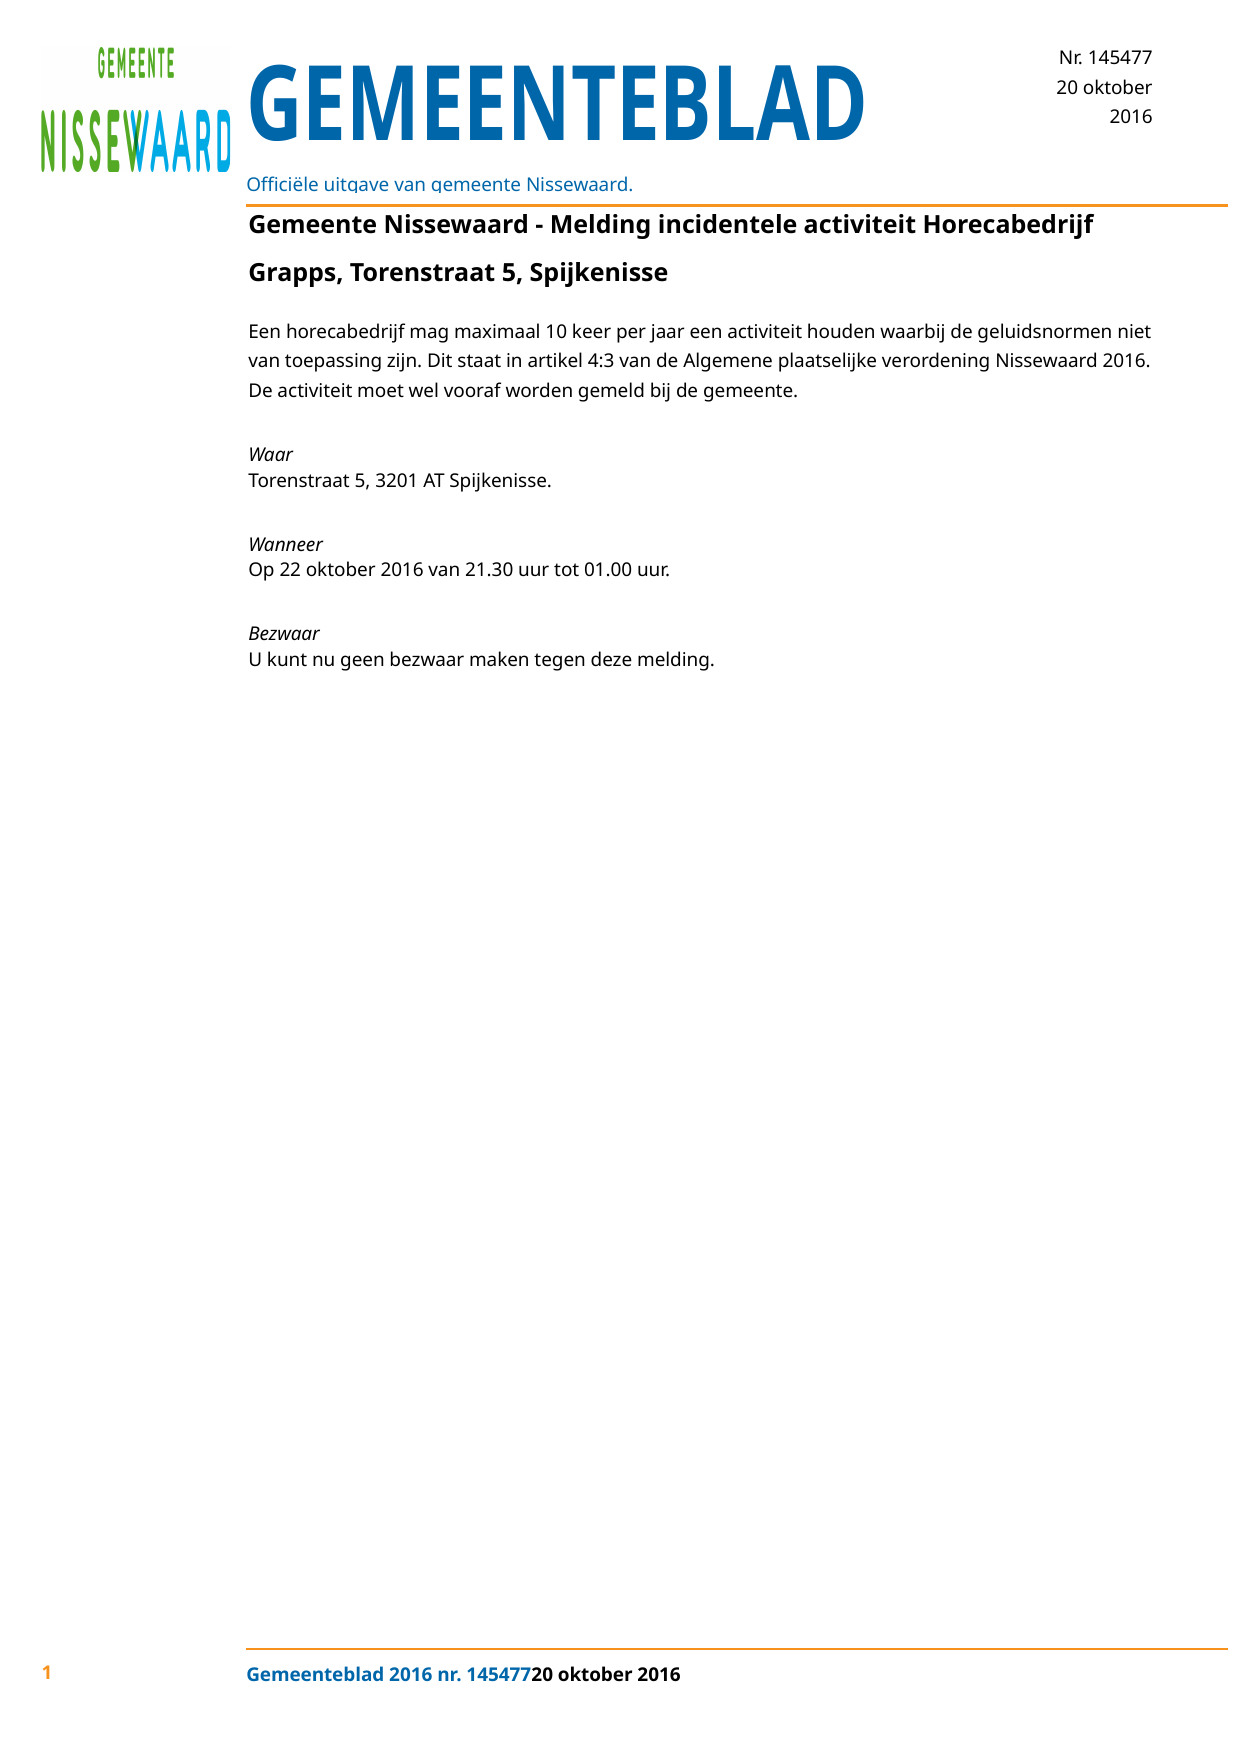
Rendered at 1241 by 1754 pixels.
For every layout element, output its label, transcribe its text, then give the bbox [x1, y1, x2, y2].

text Op 22 oktober 2016 van 21.30 uur tot 01.00 uur. [248, 556, 1152, 582]
picture [201, 122, 206, 138]
text Torenstraat 5, 3201 AT Spijkenisse. [248, 467, 1152, 492]
text Een horecabedrijf mag maximaal 10 keer per jaar een activiteit houden waarbij de geluidsnormen niet van toepassing zijn. Dit staat in artikel 4:3 van de Algemene plaatselijke verordening Nissewaard 2016. De activiteit moet wel vooraf worden gemeld bij de gemeente. [248, 318, 1152, 403]
picture [176, 157, 187, 172]
text Waar [248, 441, 1152, 467]
text Gemeente Nissewaard - Melding incidentele activiteit Horecabedrijf Grapps, Torenstraat 5, Spijkenisse [248, 207, 1152, 288]
picture [200, 151, 206, 172]
text U kunt nu geen bezwaar maken tegen deze melding. [248, 646, 1152, 672]
picture [154, 157, 165, 172]
text Wanneer [248, 531, 1152, 556]
picture [222, 122, 227, 160]
picture [41, 47, 231, 172]
text Bezwaar [248, 620, 1152, 646]
